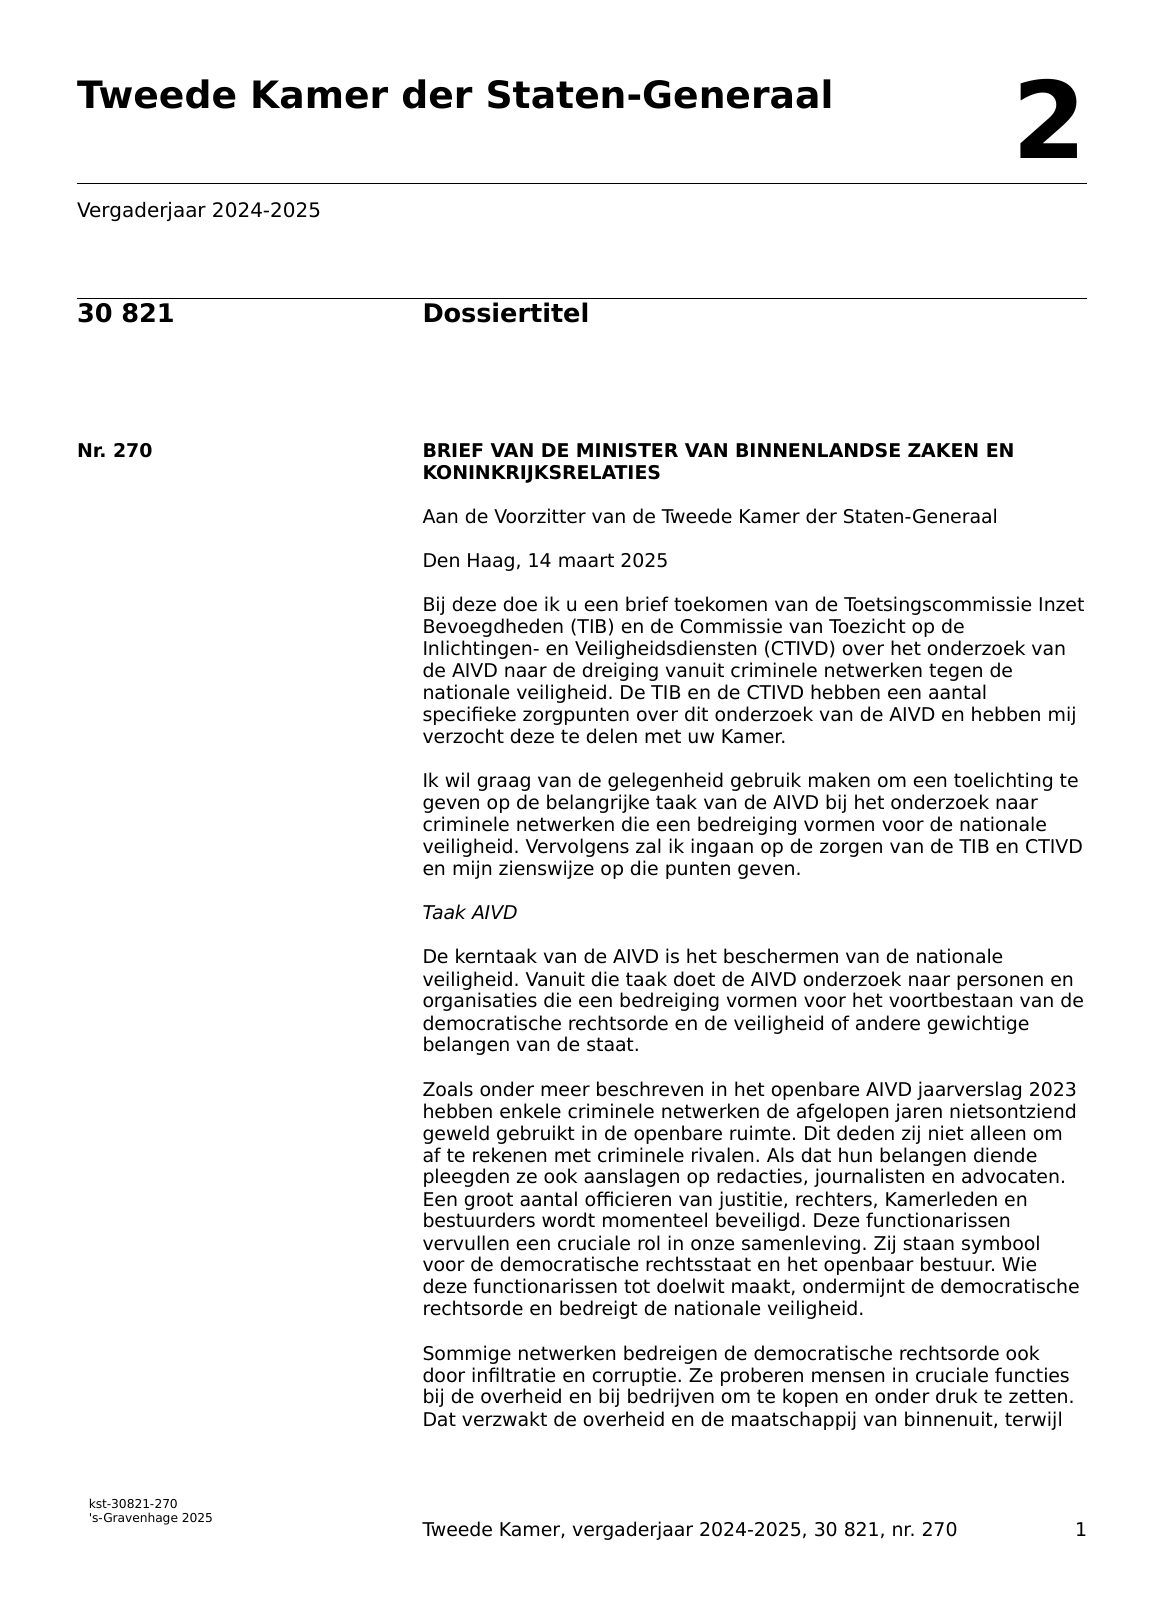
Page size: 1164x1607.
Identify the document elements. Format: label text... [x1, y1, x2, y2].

text kst-30821-270 [88, 1497, 323, 1511]
table_header Tweede Kamer der Staten-Generaal [77, 59, 886, 183]
text De kerntaak van de AIVD is het beschermen van de nationale veiligheid. Vanuit die taak doet de AIVD onderzoek naar personen en organisaties die een bedreiging vormen voor het voortbestaan van de democratische rechtsorde en de veiligheid of andere gewichtige belangen van de staat. [422, 946, 1087, 1056]
table_cell Vergaderjaar 2024-2025 [77, 184, 1087, 298]
text Ik wil graag van de gelegenheid gebruik maken om een toelichting te geven op de belangrijke taak van de AIVD bij het onderzoek naar criminele netwerken die een bedreiging vormen voor de nationale veiligheid. Vervolgens zal ik ingaan op de zorgen van de TIB en CTIVD en mijn zienswijze op die punten geven. [422, 770, 1087, 880]
text Sommige netwerken bedreigen de democratische rechtsorde ook door infiltratie en corruptie. Ze proberen mensen in cruciale functies bij de overheid en bij bedrijven om te kopen en onder druk te zetten. Dat verzwakt de overheid en de maatschappij van binnenuit, terwijl [422, 1342, 1087, 1430]
text Bij deze doe ik u een brief toekomen van de Toetsingscommissie Inzet Bevoegdheden (TIB) en de Commissie van Toezicht op de Inlichtingen- en Veiligheidsdiensten (CTIVD) over het onderzoek van de AIVD naar de dreiging vanuit criminele netwerken tegen de nationale veiligheid. De TIB en de CTIVD hebben een aantal specifieke zorgpunten over dit onderzoek van de AIVD en hebben mij verzocht deze te delen met uw Kamer. [422, 594, 1087, 748]
text Den Haag, 14 maart 2025 [422, 550, 1087, 572]
table_header 2 [886, 59, 1087, 183]
subtitle Nr. 270 BRIEF VAN DE MINISTER VAN BINNENLANDSE ZAKEN EN KONINKRIJKSRELATIES [77, 440, 1087, 484]
text Aan de Voorzitter van de Tweede Kamer der Staten-Generaal [422, 506, 1087, 528]
text 's-Gravenhage 2025 [88, 1511, 323, 1525]
text Zoals onder meer beschreven in het openbare AIVD jaarverslag 2023 hebben enkele criminele netwerken de afgelopen jaren nietsontziend geweld gebruikt in de openbare ruimte. Dit deden zij niet alleen om af te rekenen met criminele rivalen. Als dat hun belangen diende pleegden ze ook aanslagen op redacties, journalisten en advocaten. Een groot aantal officieren van justitie, rechters, Kamerleden en bestuurders wordt momenteel beveiligd. Deze functionarissen vervullen een cruciale rol in onze samenleving. Zij staan symbool voor de democratische rechtsstaat en het openbaar bestuur. Wie deze functionarissen tot doelwit maakt, ondermijnt de democratische rechtsorde en bedreigt de nationale veiligheid. [422, 1078, 1087, 1320]
subtitle 30 821 Dossiertitel [77, 299, 1087, 329]
subtitle Taak AIVD [422, 902, 1087, 924]
